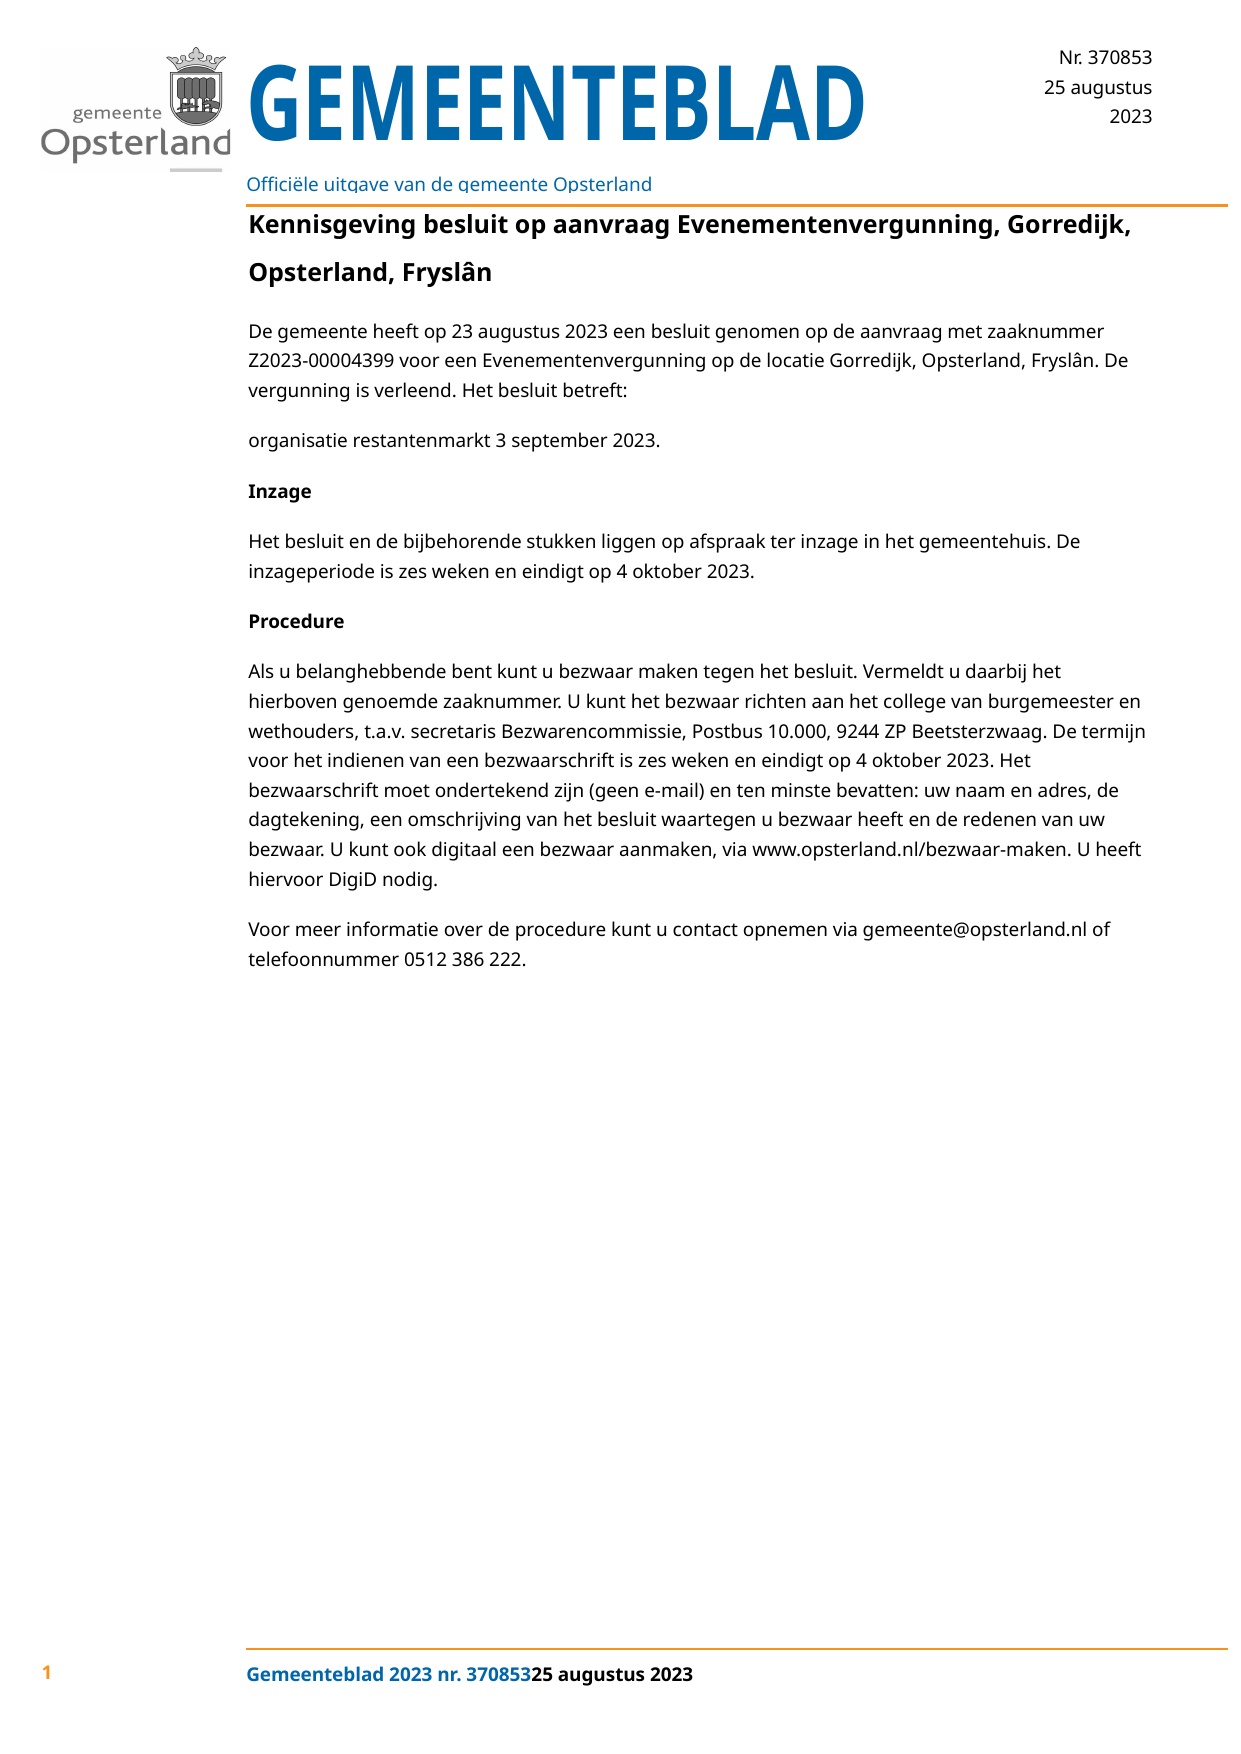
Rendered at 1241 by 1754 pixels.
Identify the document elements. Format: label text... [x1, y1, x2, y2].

text De gemeente heeft op 23 augustus 2023 een besluit genomen op de aanvraag met zaaknummer Z2023-00004399 voor een Evenementenvergunning op de locatie Gorredijk, Opsterland, Fryslân. De vergunning is verleend. Het besluit betreft: [248, 318, 1152, 403]
text organisatie restantenmarkt 3 september 2023. [248, 427, 1152, 453]
text Als u belanghebbende bent kunt u bezwaar maken tegen het besluit. Vermeldt u daarbij het hierboven genoemde zaaknummer. U kunt het bezwaar richten aan het college van burgemeester en wethouders, t.a.v. secretaris Bezwarencommissie, Postbus 10.000, 9244 ZP Beetsterzwaag. De termijn voor het indienen van een bezwaarschrift is zes weken en eindigt op 4 oktober 2023. Het bezwaarschrift moet ondertekend zijn (geen e-mail) en ten minste bevatten: uw naam en adres, de dagtekening, een omschrijving van het besluit waartegen u bezwaar heeft en de redenen van uw bezwaar. U kunt ook digitaal een bezwaar aanmaken, via www.opsterland.nl/bezwaar-maken. U heeft hiervoor DigiD nodig. [248, 659, 1152, 892]
text Inzage [248, 478, 1152, 504]
text Kennisgeving besluit op aanvraag Evenementenvergunning, Gorredijk, Opsterland, Fryslân [248, 207, 1152, 288]
text Voor meer informatie over de procedure kunt u contact opnemen via gemeente@opsterland.nl of telefoonnummer 0512 386 222. [248, 916, 1152, 972]
text Het besluit en de bijbehorende stukken liggen op afspraak ter inzage in het gemeentehuis. De inzageperiode is zes weken en eindigt op 4 oktober 2023. [248, 528, 1152, 584]
text Procedure [248, 608, 1152, 634]
picture [41, 47, 231, 172]
